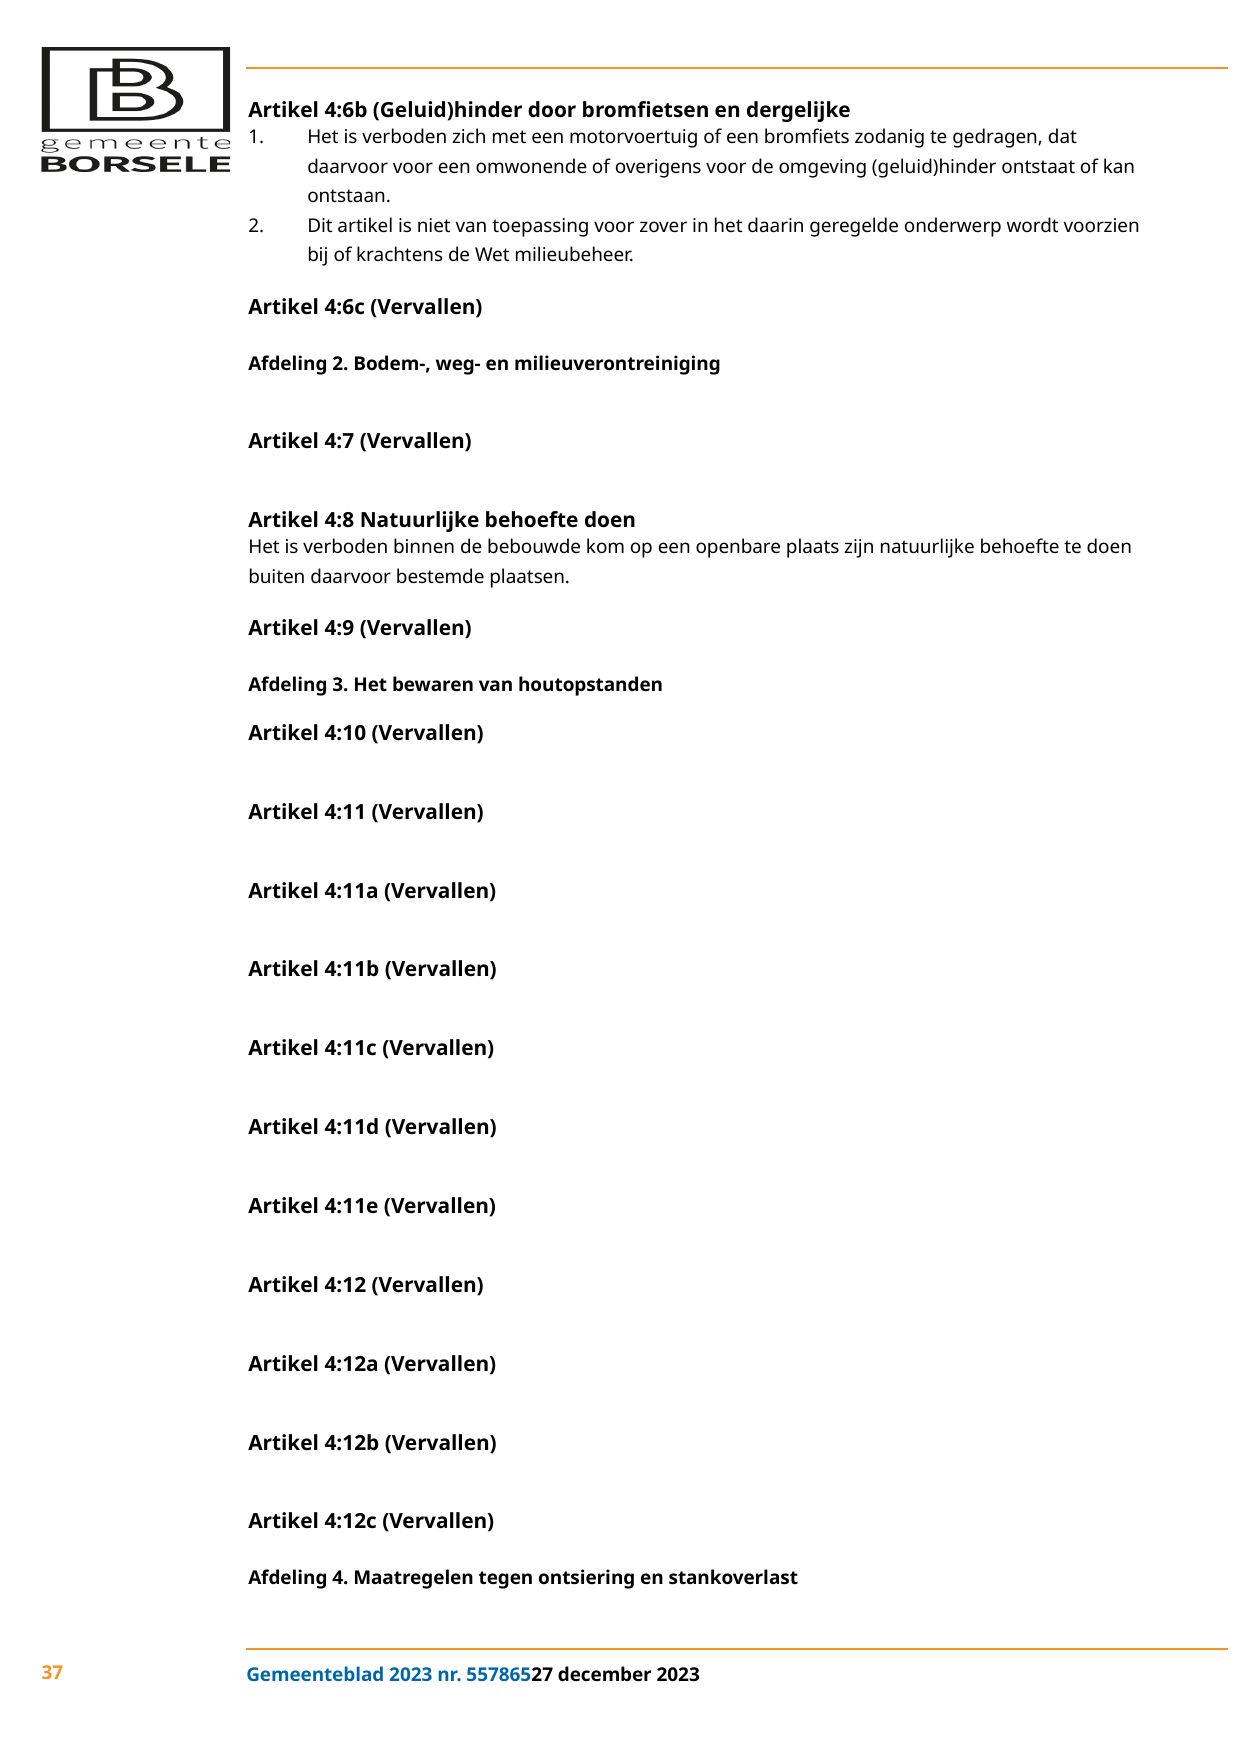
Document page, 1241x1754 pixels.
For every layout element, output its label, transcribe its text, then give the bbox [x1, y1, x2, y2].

text Artikel 4:11e (Vervallen) [248, 1191, 1152, 1219]
text Artikel 4:11d (Vervallen) [248, 1112, 1152, 1141]
text Artikel 4:12 (Vervallen) [248, 1270, 1152, 1298]
text Het is verboden binnen de bebouwde kom op een openbare plaats zijn natuurlijke behoefte te doen buiten daarvoor bestemde plaatsen. [248, 533, 1152, 589]
text Artikel 4:11c (Vervallen) [248, 1033, 1152, 1062]
text Artikel 4:10 (Vervallen) [248, 718, 1152, 746]
list Het is verboden zich met een motorvoertuig of een bromfiets zodanig te gedragen, dat daarvoor voor een omwonende of overigens voor de omgeving (geluid)hinder ontstaat of kan ontstaan. [248, 123, 1152, 208]
text Afdeling 3. Het bewaren van houtopstanden [248, 671, 1152, 697]
list Dit artikel is niet van toepassing voor zover in het daarin geregelde onderwerp wordt voorzien bij of krachtens de Wet milieubeheer. [248, 212, 1152, 267]
text Artikel 4:6c (Vervallen) [248, 292, 1152, 320]
text Artikel 4:8 Natuurlijke behoefte doen [248, 505, 1152, 533]
text Artikel 4:12b (Vervallen) [248, 1428, 1152, 1456]
text Artikel 4:11b (Vervallen) [248, 954, 1152, 983]
text Artikel 4:7 (Vervallen) [248, 426, 1152, 454]
text Afdeling 4. Maatregelen tegen ontsiering en stankoverlast [248, 1564, 1152, 1590]
text Artikel 4:12a (Vervallen) [248, 1349, 1152, 1377]
text Artikel 4:11 (Vervallen) [248, 797, 1152, 825]
text Artikel 4:12c (Vervallen) [248, 1507, 1152, 1535]
text Artikel 4:6b (Geluid)hinder door bromfietsen en dergelijke [248, 95, 1152, 123]
text Artikel 4:11a (Vervallen) [248, 876, 1152, 904]
picture [41, 47, 231, 172]
text Afdeling 2. Bodem-, weg- en milieuverontreiniging [248, 350, 1152, 376]
text Artikel 4:9 (Vervallen) [248, 613, 1152, 642]
